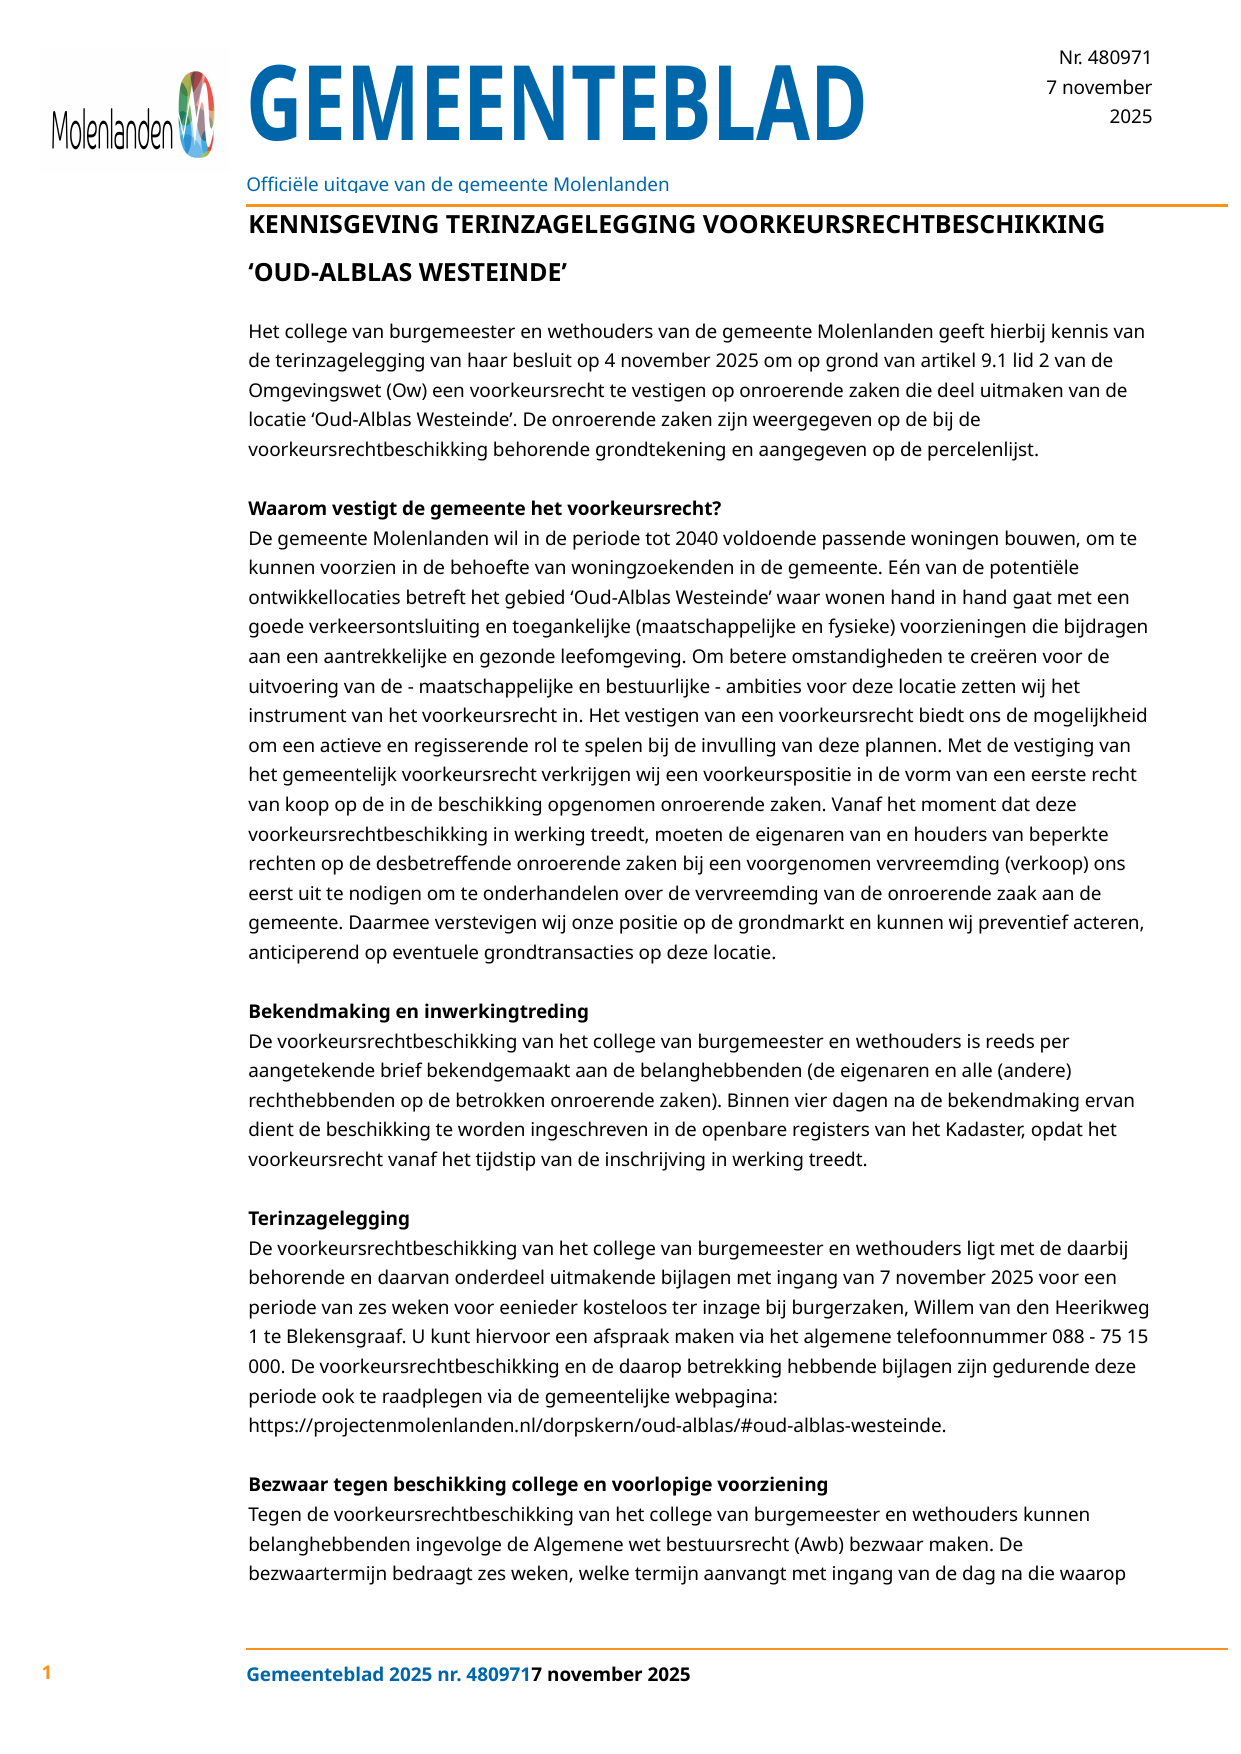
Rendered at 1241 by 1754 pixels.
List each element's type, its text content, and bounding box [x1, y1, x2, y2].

text Tegen de voorkeursrechtbeschikking van het college van burgemeester en wethouders kunnen belanghebbenden ingevolge de Algemene wet bestuursrecht (Awb) bezwaar maken. De bezwaartermijn bedraagt zes weken, welke termijn aanvangt met ingang van de dag na die waarop [248, 1501, 1152, 1586]
text KENNISGEVING TERINZAGELEGGING VOORKEURSRECHTBESCHIKKING ‘OUD-ALBLAS WESTEINDE’ [248, 207, 1152, 288]
text Terinzagelegging [248, 1205, 1152, 1231]
text Het college van burgemeester en wethouders van de gemeente Molenlanden geeft hierbij kennis van de terinzagelegging van haar besluit op 4 november 2025 om op grond van artikel 9.1 lid 2 van de Omgevingswet (Ow) een voorkeursrecht te vestigen op onroerende zaken die deel uitmaken van de locatie ‘Oud-Alblas Westeinde’. De onroerende zaken zijn weergegeven op de bij de voorkeursrechtbeschikking behorende grondtekening en aangegeven op de percelenlijst. [248, 318, 1152, 462]
text De gemeente Molenlanden wil in de periode tot 2040 voldoende passende woningen bouwen, om te kunnen voorzien in de behoefte van woningzoekenden in de gemeente. Eén van de potentiële ontwikkellocaties betreft het gebied ‘Oud-Alblas Westeinde’ waar wonen hand in hand gaat met een goede verkeersontsluiting en toegankelijke (maatschappelijke en fysieke) voorzieningen die bijdragen aan een aantrekkelijke en gezonde leefomgeving. Om betere omstandigheden te creëren voor de uitvoering van de - maatschappelijke en bestuurlijke - ambities voor deze locatie zetten wij het instrument van het voorkeursrecht in. Het vestigen van een voorkeursrecht biedt ons de mogelijkheid om een actieve en regisserende rol te spelen bij de invulling van deze plannen. Met de vestiging van het gemeentelijk voorkeursrecht verkrijgen wij een voorkeurspositie in de vorm van een eerste recht van koop op de in de beschikking opgenomen onroerende zaken. Vanaf het moment dat deze voorkeursrechtbeschikking in werking treedt, moeten de eigenaren van en houders van beperkte rechten op de desbetreffende onroerende zaken bij een voorgenomen vervreemding (verkoop) ons eerst uit te nodigen om te onderhandelen over de vervreemding van de onroerende zaak aan de gemeente. Daarmee verstevigen wij onze positie op de grondmarkt en kunnen wij preventief acteren, anticiperend op eventuele grondtransacties op deze locatie. [248, 525, 1152, 965]
text Waarom vestigt de gemeente het voorkeursrecht? [248, 495, 1152, 521]
text De voorkeursrechtbeschikking van het college van burgemeester en wethouders ligt met de daarbij behorende en daarvan onderdeel uitmakende bijlagen met ingang van 7 november 2025 voor een periode van zes weken voor eenieder kosteloos ter inzage bij burgerzaken, Willem van den Heerikweg 1 te Blekensgraaf. U kunt hiervoor een afspraak maken via het algemene telefoonnummer 088 - 75 15 000. De voorkeursrechtbeschikking en de daarop betrekking hebbende bijlagen zijn gedurende deze periode ook te raadplegen via de gemeentelijke webpagina: https://projectenmolenlanden.nl/dorpskern/oud-alblas/#oud-alblas-westeinde. [248, 1235, 1152, 1438]
text De voorkeursrechtbeschikking van het college van burgemeester en wethouders is reeds per aangetekende brief bekendgemaakt aan de belanghebbenden (de eigenaren en alle (andere) rechthebbenden op de betrokken onroerende zaken). Binnen vier dagen na de bekendmaking ervan dient de beschikking te worden ingeschreven in de openbare registers van het Kadaster, opdat het voorkeursrecht vanaf het tijdstip van de inschrijving in werking treedt. [248, 1028, 1152, 1172]
text Bezwaar tegen beschikking college en voorlopige voorziening [248, 1472, 1152, 1497]
picture [41, 47, 231, 172]
text Bekendmaking en inwerkingtreding [248, 998, 1152, 1024]
